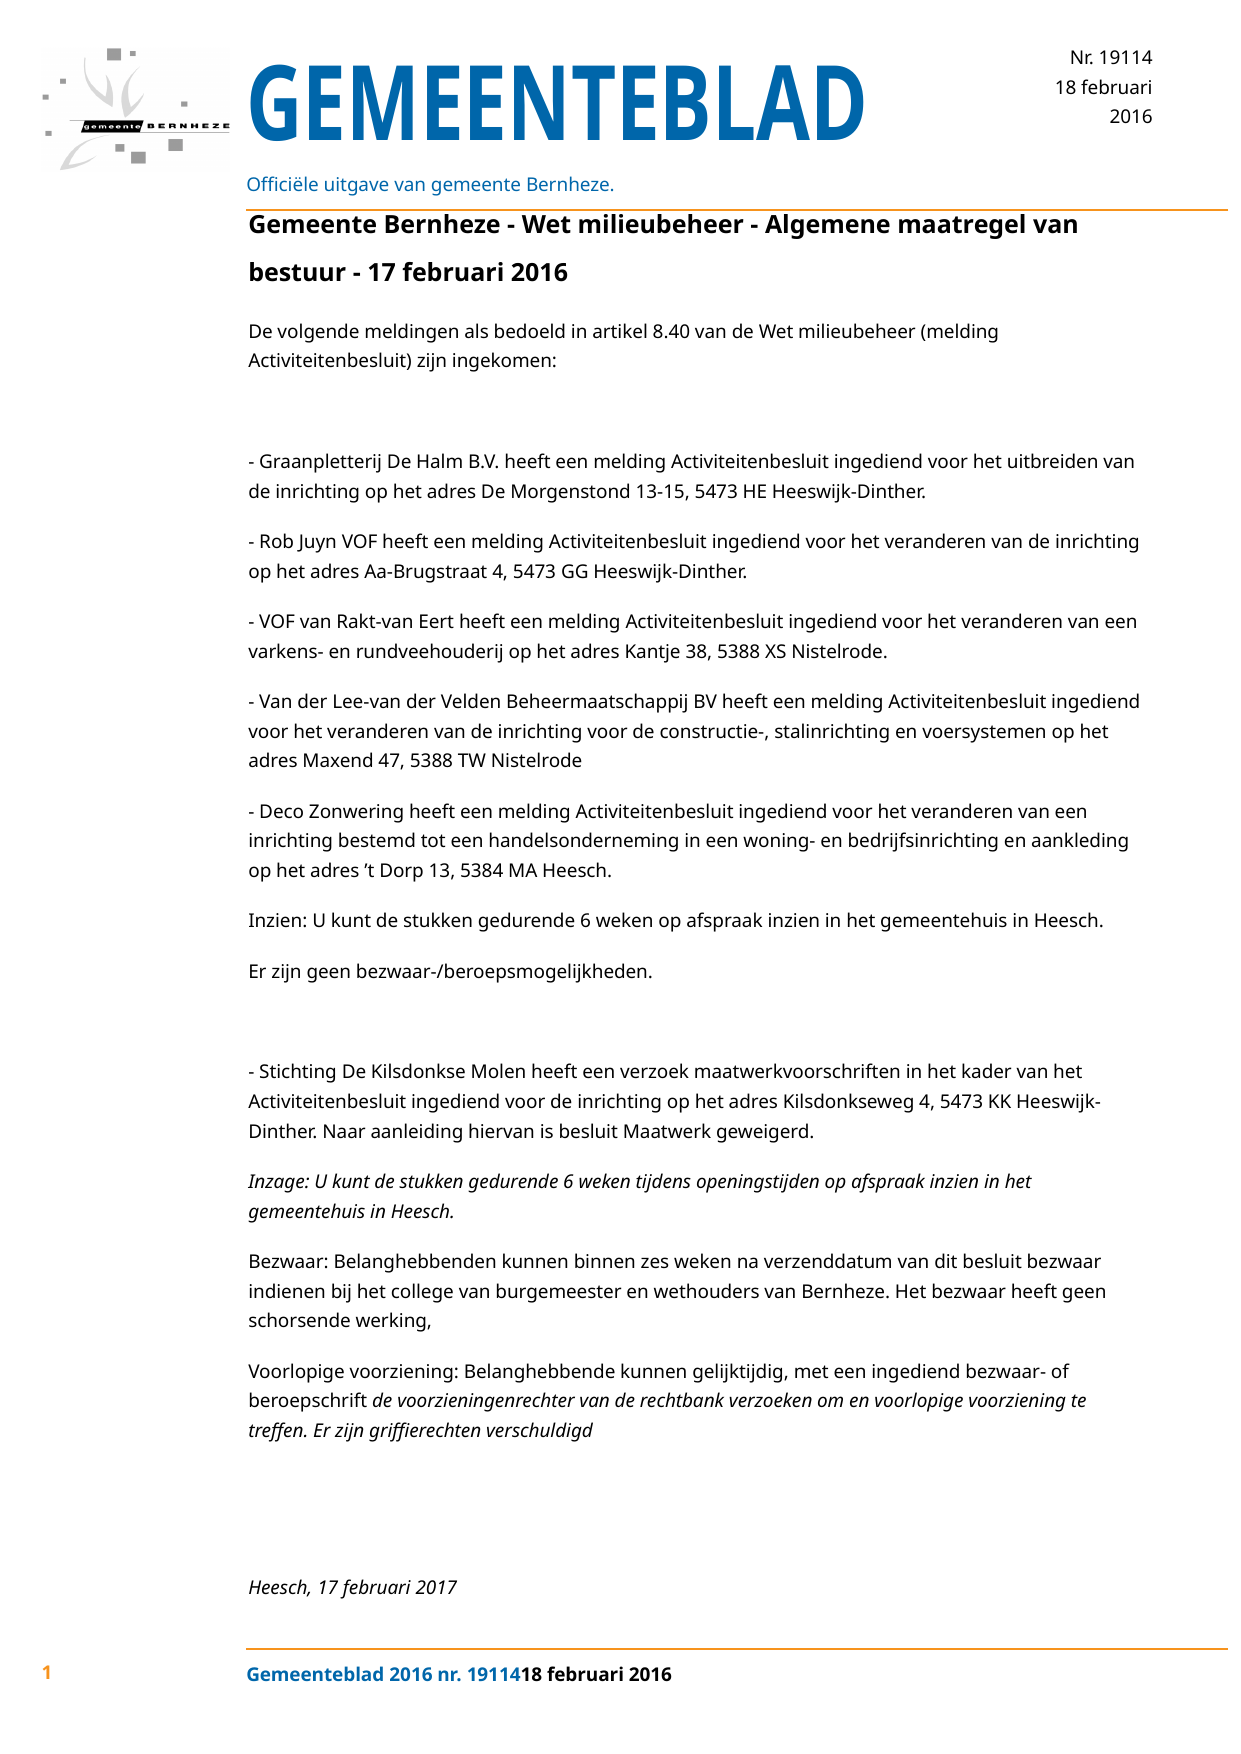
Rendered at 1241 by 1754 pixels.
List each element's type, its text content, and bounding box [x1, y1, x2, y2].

text - Deco Zonwering heeft een melding Activiteitenbesluit ingediend voor het veranderen van een inrichting bestemd tot een handelsonderneming in een woning- en bedrijfsinrichting en aankleding op het adres ’t Dorp 13, 5384 MA Heesch. [248, 798, 1152, 883]
picture [41, 47, 231, 172]
text - VOF van Rakt-van Eert heeft een melding Activiteitenbesluit ingediend voor het veranderen van een varkens- en rundveehouderij op het adres Kantje 38, 5388 XS Nistelrode. [248, 608, 1152, 664]
text - Stichting De Kilsdonkse Molen heeft een verzoek maatwerkvoorschriften in het kader van het Activiteitenbesluit ingediend voor de inrichting op het adres Kilsdonkseweg 4, 5473 KK Heeswijk-Dinther. Naar aanleiding hiervan is besluit Maatwerk geweigerd. [248, 1059, 1152, 1144]
text Gemeente Bernheze - Wet milieubeheer - Algemene maatregel van bestuur - 17 februari 2016 [248, 211, 1152, 288]
text Heesch, 17 februari 2017 [248, 1574, 1152, 1600]
text - Graanpletterij De Halm B.V. heeft een melding Activiteitenbesluit ingediend voor het uitbreiden van de inrichting op het adres De Morgenstond 13-15, 5473 HE Heeswijk-Dinther. [248, 448, 1152, 504]
text Bezwaar: Belanghebbenden kunnen binnen zes weken na verzenddatum van dit besluit bezwaar indienen bij het college van burgemeester en wethouders van Bernheze. Het bezwaar heeft geen schorsende werking, [248, 1248, 1152, 1333]
text De volgende meldingen als bedoeld in artikel 8.40 van de Wet milieubeheer (melding Activiteitenbesluit) zijn ingekomen: [248, 318, 1152, 373]
text Inzien: U kunt de stukken gedurende 6 weken op afspraak inzien in het gemeentehuis in Heesch. [248, 907, 1152, 933]
text Er zijn geen bezwaar-/beroepsmogelijkheden. [248, 958, 1152, 984]
text - Van der Lee-van der Velden Beheermaatschappij BV heeft een melding Activiteitenbesluit ingediend voor het veranderen van de inrichting voor de constructie-, stalinrichting en voersystemen op het adres Maxend 47, 5388 TW Nistelrode [248, 688, 1152, 773]
text - Rob Juyn VOF heeft een melding Activiteitenbesluit ingediend voor het veranderen van de inrichting op het adres Aa-Brugstraat 4, 5473 GG Heeswijk-Dinther. [248, 528, 1152, 584]
text Inzage: U kunt de stukken gedurende 6 weken tijdens openingstijden op afspraak inzien in het gemeentehuis in Heesch. [248, 1168, 1152, 1224]
text Voorlopige voorziening: Belanghebbende kunnen gelijktijdig, met een ingediend bezwaar- of beroepschrift de voorzieningenrechter van de rechtbank verzoeken om en voorlopige voorziening te treffen. Er zijn griffierechten verschuldigd [248, 1358, 1152, 1443]
